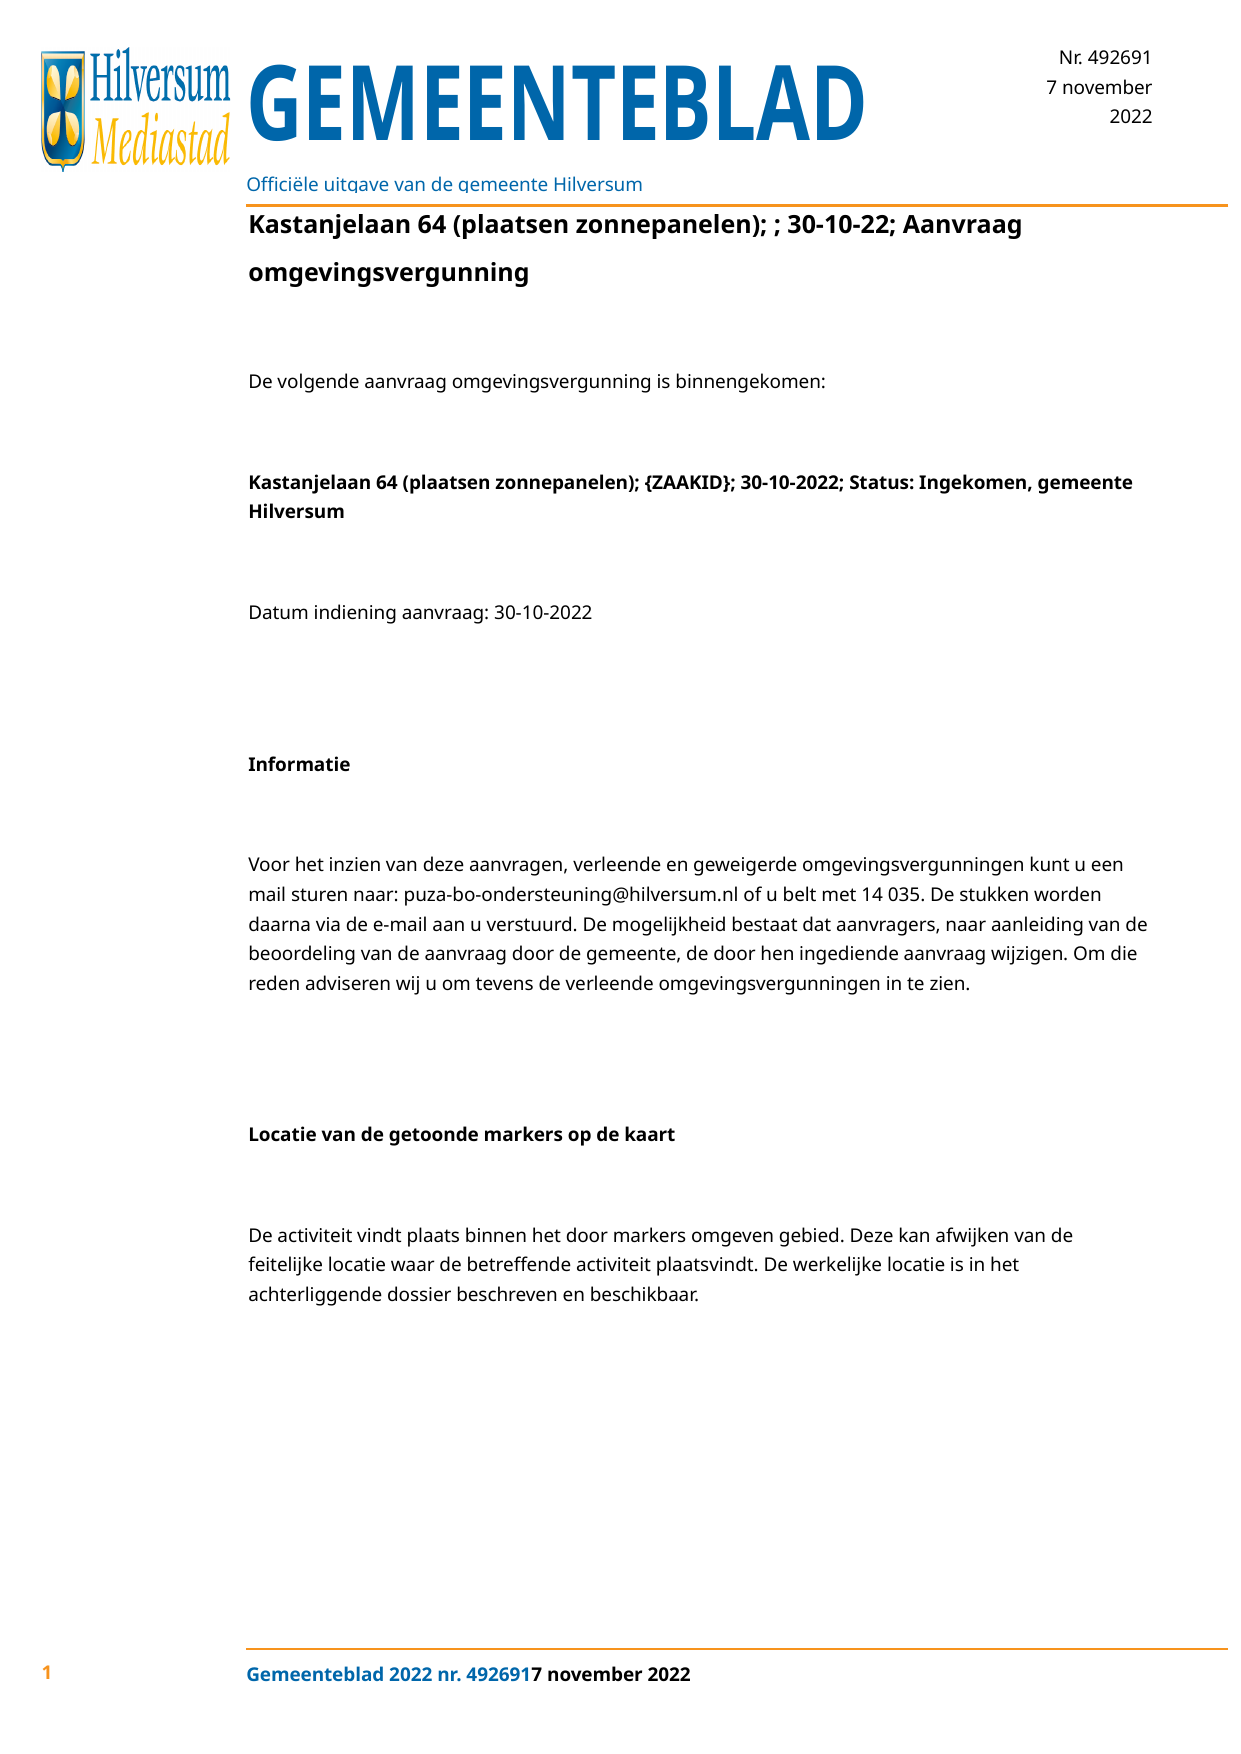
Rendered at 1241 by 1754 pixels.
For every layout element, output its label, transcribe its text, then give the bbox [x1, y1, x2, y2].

picture [41, 47, 231, 172]
text Kastanjelaan 64 (plaatsen zonnepanelen); ; 30-10-22; Aanvraag omgevingsvergunning [248, 207, 1152, 288]
text De activiteit vindt plaats binnen het door markers omgeven gebied. Deze kan afwijken van de feitelijke locatie waar de betreffende activiteit plaatsvindt. De werkelijke locatie is in het achterliggende dossier beschreven en beschikbaar. [248, 1222, 1152, 1307]
text De volgende aanvraag omgevingsvergunning is binnengekomen: [248, 368, 1152, 394]
text Kastanjelaan 64 (plaatsen zonnepanelen); {ZAAKID}; 30-10-2022; Status: Ingekomen, gemeente Hilversum [248, 469, 1152, 524]
text Locatie van de getoonde markers op de kaart [248, 1121, 1152, 1147]
text Voor het inzien van deze aanvragen, verleende en geweigerde omgevingsvergunningen kunt u een mail sturen naar: puza-bo-ondersteuning@hilversum.nl of u belt met 14 035. De stukken worden daarna via de e-mail aan u verstuurd. De mogelijkheid bestaat dat aanvragers, naar aanleiding van de beoordeling van de aanvraag door de gemeente, de door hen ingediende aanvraag wijzigen. Om die reden adviseren wij u om tevens de verleende omgevingsvergunningen in te zien. [248, 852, 1152, 996]
text Datum indiening aanvraag: 30-10-2022 [248, 599, 1152, 625]
text Informatie [248, 751, 1152, 777]
